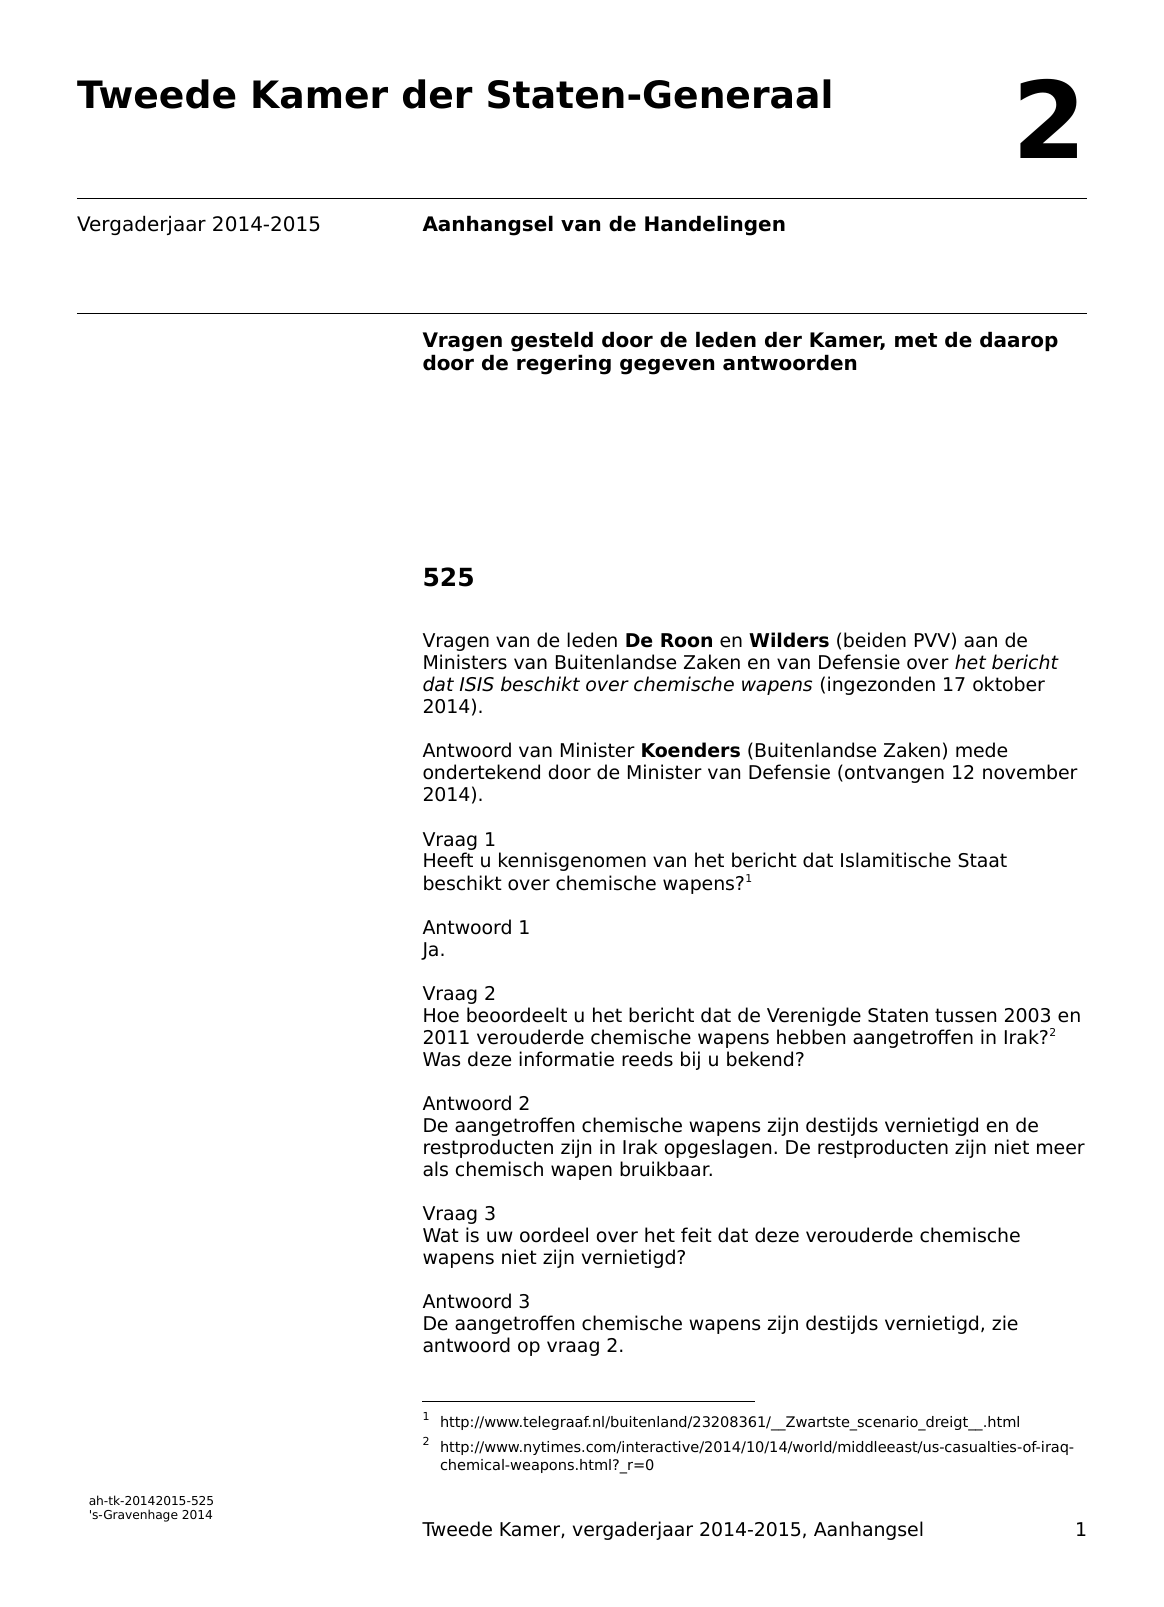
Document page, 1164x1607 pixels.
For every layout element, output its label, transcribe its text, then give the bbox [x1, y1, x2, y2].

text De aangetroffen chemische wapens zijn destijds vernietigd, zie antwoord op vraag 2. [422, 1313, 1087, 1357]
text Antwoord van Minister Koenders (Buitenlandse Zaken) mede ondertekend door de Minister van Defensie (ontvangen 12 november 2014). [422, 740, 1087, 806]
table_header Tweede Kamer der Staten-Generaal [77, 59, 886, 198]
table_cell Aanhangsel van de Handelingen [422, 199, 1087, 313]
table_header 2 [886, 59, 1087, 198]
text Vraag 1 [422, 828, 1087, 850]
text De aangetroffen chemische wapens zijn destijds vernietigd en de restproducten zijn in Irak opgeslagen. De restproducten zijn niet meer als chemisch wapen bruikbaar. [422, 1115, 1087, 1181]
text Vraag 2 [422, 983, 1087, 1005]
text Hoe beoordeelt u het bericht dat de Verenigde Staten tussen 2003 en 2011 verouderde chemische wapens hebben aangetroffen in Irak? Was deze informatie reeds bij u bekend? [422, 1005, 1087, 1071]
text Heeft u kennisgenomen van het bericht dat Islamitische Staat beschikt over chemische wapens? [422, 850, 1087, 894]
text Wat is uw oordeel over het feit dat deze verouderde chemische wapens niet zijn vernietigd? [422, 1225, 1087, 1269]
text 525 [422, 563, 1087, 592]
text Antwoord 3 [422, 1291, 1087, 1313]
text Antwoord 1 [422, 917, 1087, 938]
text Vragen van de leden De Roon en Wilders (beiden PVV) aan de Ministers van Buitenlandse Zaken en van Defensie over het bericht dat ISIS beschikt over chemische wapens (ingezonden 17 oktober 2014). [422, 630, 1087, 718]
text 's-Gravenhage 2014 [88, 1508, 323, 1522]
table_cell [77, 314, 422, 375]
text http://www.nytimes.com/interactive/2014/10/14/world/middleeast/us-casualties-of-iraq-chemical-weapons.html?_r=0 [422, 1435, 1087, 1474]
text http://www.telegraaf.nl/buitenland/23208361/__Zwartste_scenario_dreigt__.html [422, 1410, 1087, 1432]
text Antwoord 2 [422, 1093, 1087, 1115]
text Ja. [422, 938, 1087, 961]
table_cell Vragen gesteld door de leden der Kamer, met de daarop door de regering gegeven antwoorden [422, 314, 1087, 375]
text Vraag 3 [422, 1203, 1087, 1225]
text ah-tk-20142015-525 [88, 1494, 323, 1508]
table_cell Vergaderjaar 2014-2015 [77, 199, 422, 313]
